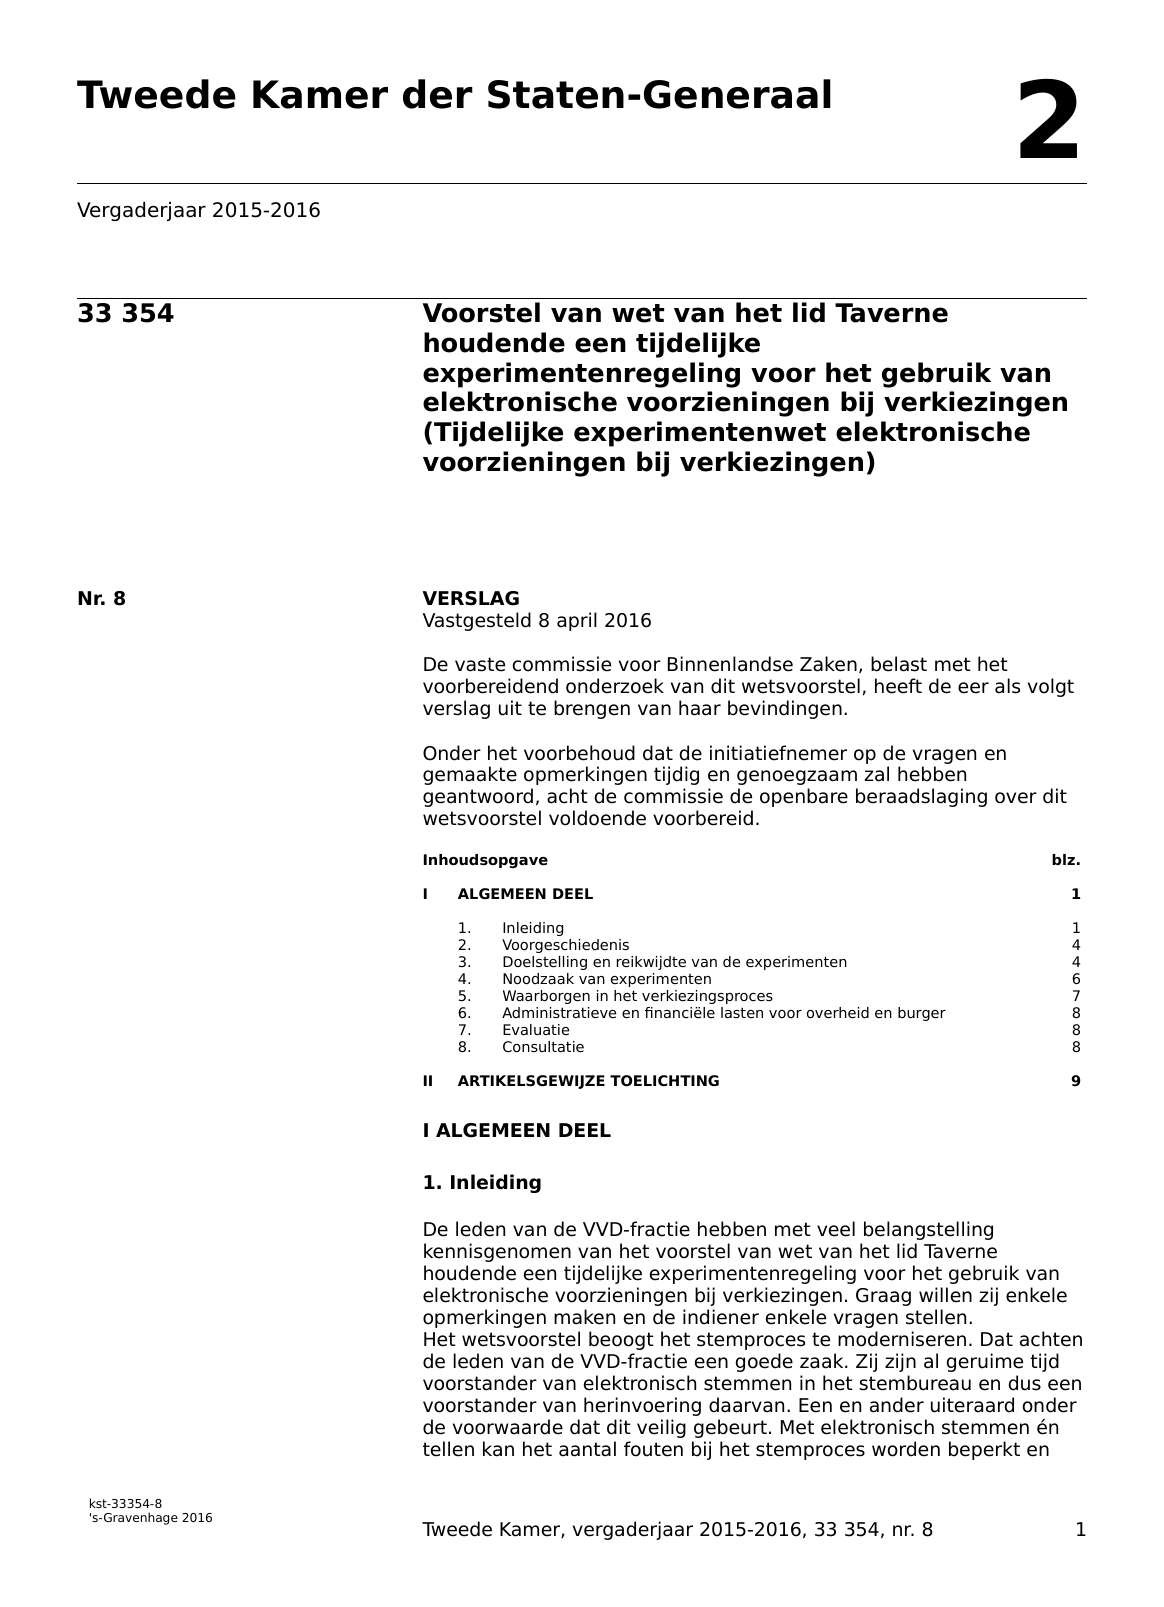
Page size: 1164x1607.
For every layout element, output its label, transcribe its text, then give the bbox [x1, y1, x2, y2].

table_cell [496, 903, 1028, 920]
table_cell 3. [452, 954, 496, 971]
table_cell Administratieve en financiële lasten voor overheid en burger [496, 1005, 1028, 1022]
table_cell 8 [1028, 1022, 1087, 1039]
table_cell [1028, 869, 1087, 886]
subtitle Nr. 8 VERSLAG [77, 588, 1087, 610]
table_cell [422, 1056, 452, 1073]
table_cell [452, 903, 496, 920]
text kst-33354-8 [88, 1497, 323, 1511]
table_header Inhoudsopgave [422, 852, 1028, 869]
table_cell ARTIKELSGEWIJZE TOELICHTING [452, 1073, 1028, 1090]
text De leden van de VVD-fractie hebben met veel belangstelling kennisgenomen van het voorstel van wet van het lid Taverne houdende een tijdelijke experimentenregeling voor het gebruik van elektronische voorzieningen bij verkiezingen. Graag willen zij enkele opmerkingen maken en de indiener enkele vragen stellen. [422, 1219, 1087, 1329]
table_cell 2. [452, 937, 496, 954]
table_cell 5. [452, 988, 496, 1005]
table_header Tweede Kamer der Staten-Generaal [77, 59, 886, 183]
table_cell Doelstelling en reikwijdte van de experimenten [496, 954, 1028, 971]
table_cell 8 [1028, 1005, 1087, 1022]
table_cell [422, 869, 452, 886]
table_cell 7 [1028, 988, 1087, 1005]
table_cell [422, 1039, 452, 1056]
table_cell [422, 971, 452, 988]
table_cell Voorgeschiedenis [496, 937, 1028, 954]
table_header blz. [1028, 852, 1087, 869]
table_cell [422, 1005, 452, 1022]
table_cell 9 [1028, 1073, 1087, 1090]
table_cell 4 [1028, 937, 1087, 954]
table_cell Noodzaak van experimenten [496, 971, 1028, 988]
subtitle 1. Inleiding [422, 1172, 1087, 1194]
table_cell 1. [452, 920, 496, 937]
table_cell I [422, 886, 452, 903]
table_cell [1028, 1056, 1087, 1073]
table_cell [422, 1022, 452, 1039]
table_cell [422, 988, 452, 1005]
table_cell [496, 1056, 1028, 1073]
subtitle 33 354 Voorstel van wet van het lid Taverne houdende een tijdelijke experimentenregeling voor het gebruik van elektronische voorzieningen bij verkiezingen (Tijdelijke experimentenwet elektronische voorzieningen bij verkiezingen) [77, 299, 1087, 477]
text Het wetsvoorstel beoogt het stemproces te moderniseren. Dat achten de leden van de VVD-fractie een goede zaak. Zij zijn al geruime tijd voorstander van elektronisch stemmen in het stembureau en dus een voorstander van herinvoering daarvan. Een en ander uiteraard onder de voorwaarde dat dit veilig gebeurt. Met elektronisch stemmen én tellen kan het aantal fouten bij het stemproces worden beperkt en [422, 1329, 1087, 1461]
table_cell 8. [452, 1039, 496, 1056]
text Onder het voorbehoud dat de initiatiefnemer op de vragen en gemaakte opmerkingen tijdig en genoegzaam zal hebben geantwoord, acht de commissie de openbare beraadslaging over dit wetsvoorstel voldoende voorbereid. [422, 742, 1087, 830]
table_cell 1 [1028, 886, 1087, 903]
table_cell 4. [452, 971, 496, 988]
table_cell 7. [452, 1022, 496, 1039]
table_cell 1 [1028, 920, 1087, 937]
table_cell [1028, 903, 1087, 920]
table_cell II [422, 1073, 452, 1090]
table_cell Vergaderjaar 2015-2016 [77, 184, 1087, 298]
subtitle I ALGEMEEN DEEL [422, 1120, 1087, 1142]
table_cell 6 [1028, 971, 1087, 988]
table_cell [422, 954, 452, 971]
text 's-Gravenhage 2016 [88, 1511, 323, 1525]
table_cell Waarborgen in het verkiezingsproces [496, 988, 1028, 1005]
text Vastgesteld 8 april 2016 [422, 610, 1087, 632]
table_cell [422, 903, 452, 920]
table_cell Consultatie [496, 1039, 1028, 1056]
table_header 2 [886, 59, 1087, 183]
table_cell Inleiding [496, 920, 1028, 937]
table_cell [422, 937, 452, 954]
text De vaste commissie voor Binnenlandse Zaken, belast met het voorbereidend onderzoek van dit wetsvoorstel, heeft de eer als volgt verslag uit te brengen van haar bevindingen. [422, 654, 1087, 720]
table_cell [496, 869, 1028, 886]
table_cell Evaluatie [496, 1022, 1028, 1039]
table_cell [422, 920, 452, 937]
table_cell 4 [1028, 954, 1087, 971]
table_cell [452, 1056, 496, 1073]
table_cell [452, 869, 496, 886]
table_cell 6. [452, 1005, 496, 1022]
table_cell 8 [1028, 1039, 1087, 1056]
table_cell ALGEMEEN DEEL [452, 886, 1028, 903]
